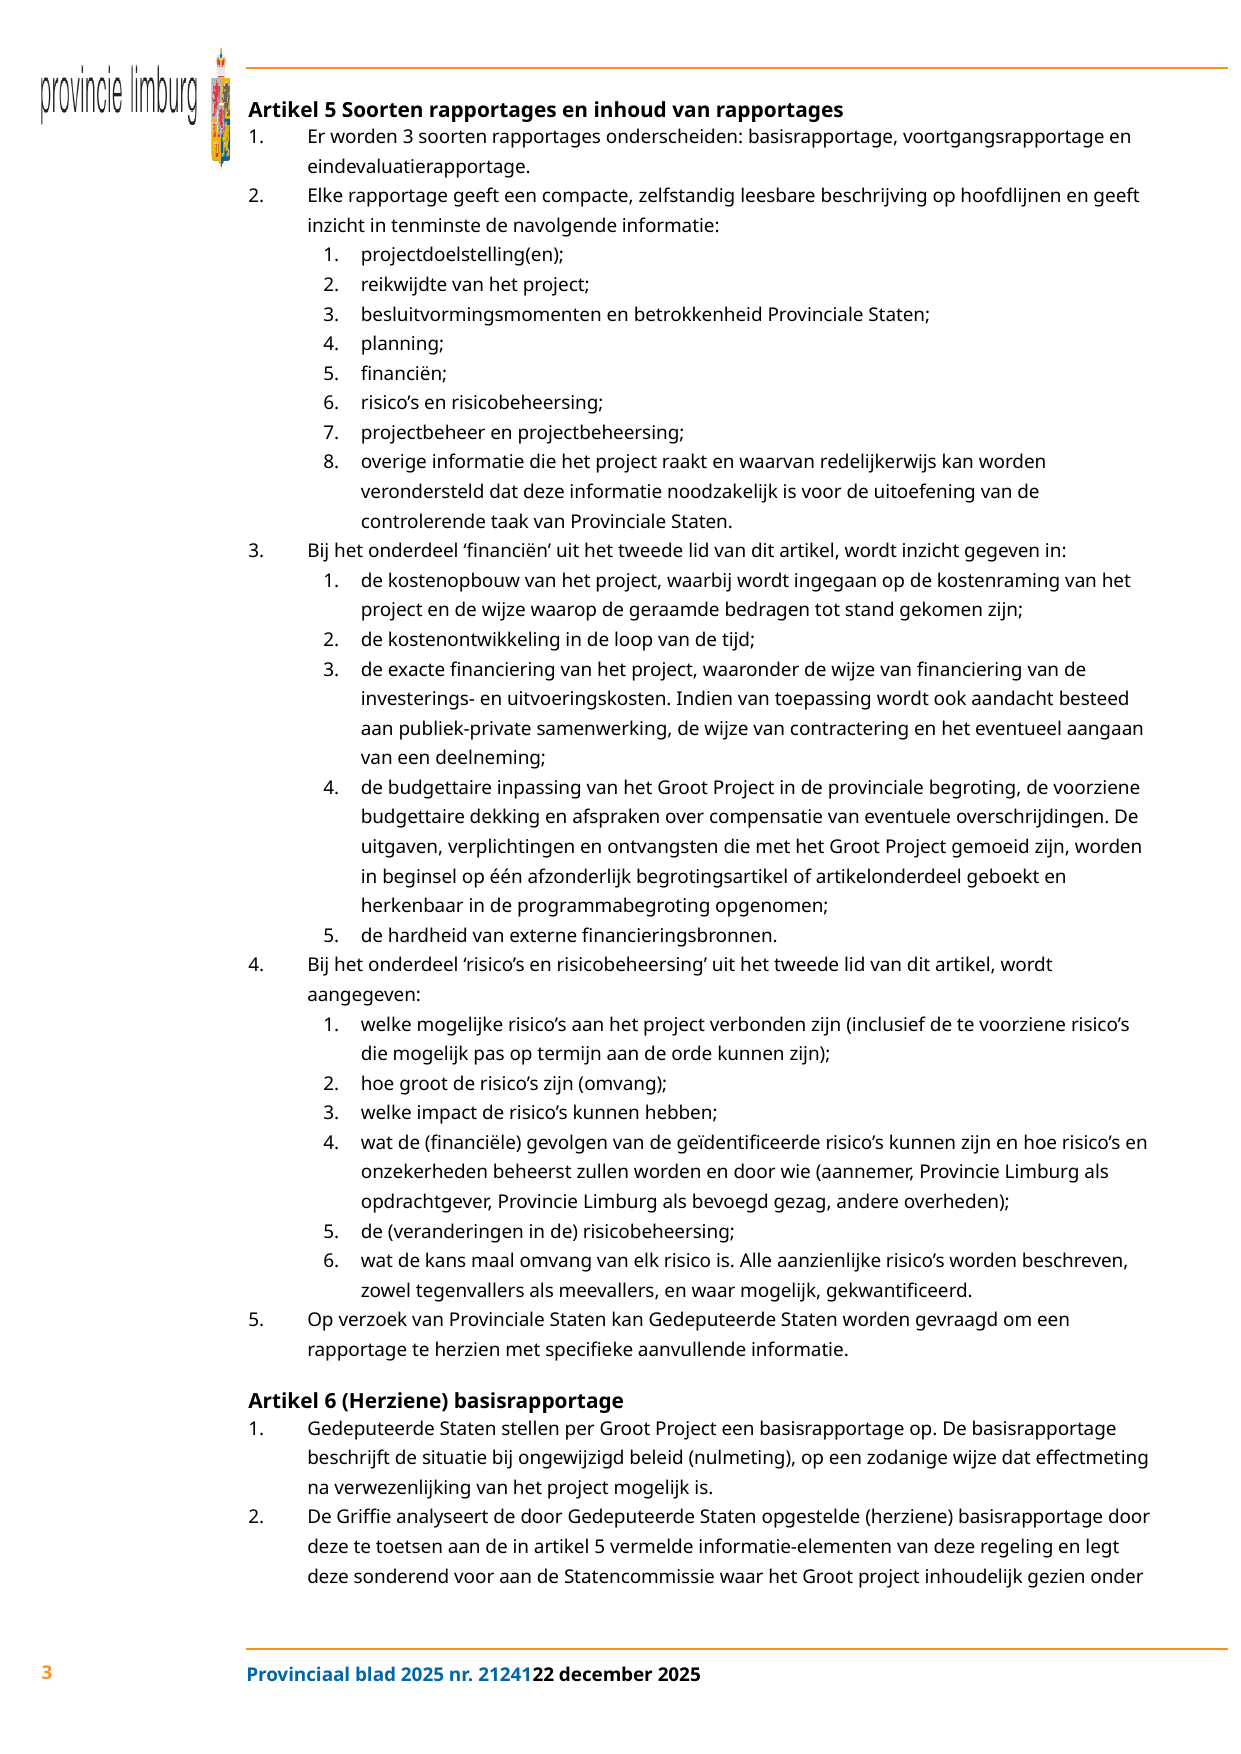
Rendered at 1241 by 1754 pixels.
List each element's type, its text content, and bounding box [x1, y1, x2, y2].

list projectdoelstelling(en); [323, 242, 1152, 267]
list planning; [323, 330, 1152, 356]
list Er worden 3 soorten rapportages onderscheiden: basisrapportage, voortgangsrapportage en eindevaluatierapportage. [248, 123, 1152, 178]
list De Griffie analyseert de door Gedeputeerde Staten opgestelde (herziene) basisrapportage door deze te toetsen aan de in artikel 5 vermelde informatie-elementen van deze regeling en legt deze sonderend voor aan de Statencommissie waar het Groot project inhoudelijk gezien onder [248, 1504, 1152, 1589]
list Bij het onderdeel ‘risico’s en risicobeheersing’ uit het tweede lid van dit artikel, wordt aangegeven: [248, 952, 1152, 1007]
list Bij het onderdeel ‘financiën’ uit het tweede lid van dit artikel, wordt inzicht gegeven in: [248, 537, 1152, 563]
list de exacte financiering van het project, waaronder de wijze van financiering van de investerings- en uitvoeringskosten. Indien van toepassing wordt ook aandacht besteed aan publiek-private samenwerking, de wijze van contractering en het eventueel aangaan van een deelneming; [323, 656, 1152, 770]
list Elke rapportage geeft een compacte, zelfstandig leesbare beschrijving op hoofdlijnen en geeft inzicht in tenminste de navolgende informatie: [248, 182, 1152, 238]
list welke mogelijke risico’s aan het project verbonden zijn (inclusief de te voorziene risico’s die mogelijk pas op termijn aan de orde kunnen zijn); [323, 1011, 1152, 1066]
list reikwijdte van het project; [323, 271, 1152, 297]
list projectbeheer en projectbeheersing; [323, 419, 1152, 445]
text Artikel 5 Soorten rapportages en inhoud van rapportages [248, 95, 1152, 123]
list de hardheid van externe financieringsbronnen. [323, 922, 1152, 948]
list financiën; [323, 360, 1152, 386]
list welke impact de risico’s kunnen hebben; [323, 1099, 1152, 1125]
text Artikel 6 (Herziene) basisrapportage [248, 1387, 1152, 1415]
picture [41, 47, 231, 172]
list de budgettaire inpassing van het Groot Project in de provinciale begroting, de voorziene budgettaire dekking en afspraken over compensatie van eventuele overschrijdingen. De uitgaven, verplichtingen en ontvangsten die met het Groot Project gemoeid zijn, worden in beginsel op één afzonderlijk begrotingsartikel of artikelonderdeel geboekt en herkenbaar in de programmabegroting opgenomen; [323, 774, 1152, 918]
list wat de kans maal omvang van elk risico is. Alle aanzienlijke risico’s worden beschreven, zowel tegenvallers als meevallers, en waar mogelijk, gekwantificeerd. [323, 1247, 1152, 1303]
list besluitvormingsmomenten en betrokkenheid Provinciale Staten; [323, 301, 1152, 326]
list wat de (financiële) gevolgen van de geïdentificeerde risico’s kunnen zijn en hoe risico’s en onzekerheden beheerst zullen worden en door wie (aannemer, Provincie Limburg als opdrachtgever, Provincie Limburg als bevoegd gezag, andere overheden); [323, 1129, 1152, 1214]
list overige informatie die het project raakt en waarvan redelijkerwijs kan worden verondersteld dat deze informatie noodzakelijk is voor de uitoefening van de controlerende taak van Provinciale Staten. [323, 449, 1152, 533]
list risico’s en risicobeheersing; [323, 389, 1152, 415]
list Op verzoek van Provinciale Staten kan Gedeputeerde Staten worden gevraagd om een rapportage te herzien met specifieke aanvullende informatie. [248, 1307, 1152, 1362]
list hoe groot de risico’s zijn (omvang); [323, 1070, 1152, 1096]
list de kostenontwikkeling in de loop van de tijd; [323, 626, 1152, 652]
list de (veranderingen in de) risicobeheersing; [323, 1218, 1152, 1243]
list de kostenopbouw van het project, waarbij wordt ingegaan op de kostenraming van het project en de wijze waarop de geraamde bedragen tot stand gekomen zijn; [323, 567, 1152, 622]
list Gedeputeerde Staten stellen per Groot Project een basisrapportage op. De basisrapportage beschrijft de situatie bij ongewijzigd beleid (nulmeting), op een zodanige wijze dat effectmeting na verwezenlijking van het project mogelijk is. [248, 1415, 1152, 1500]
